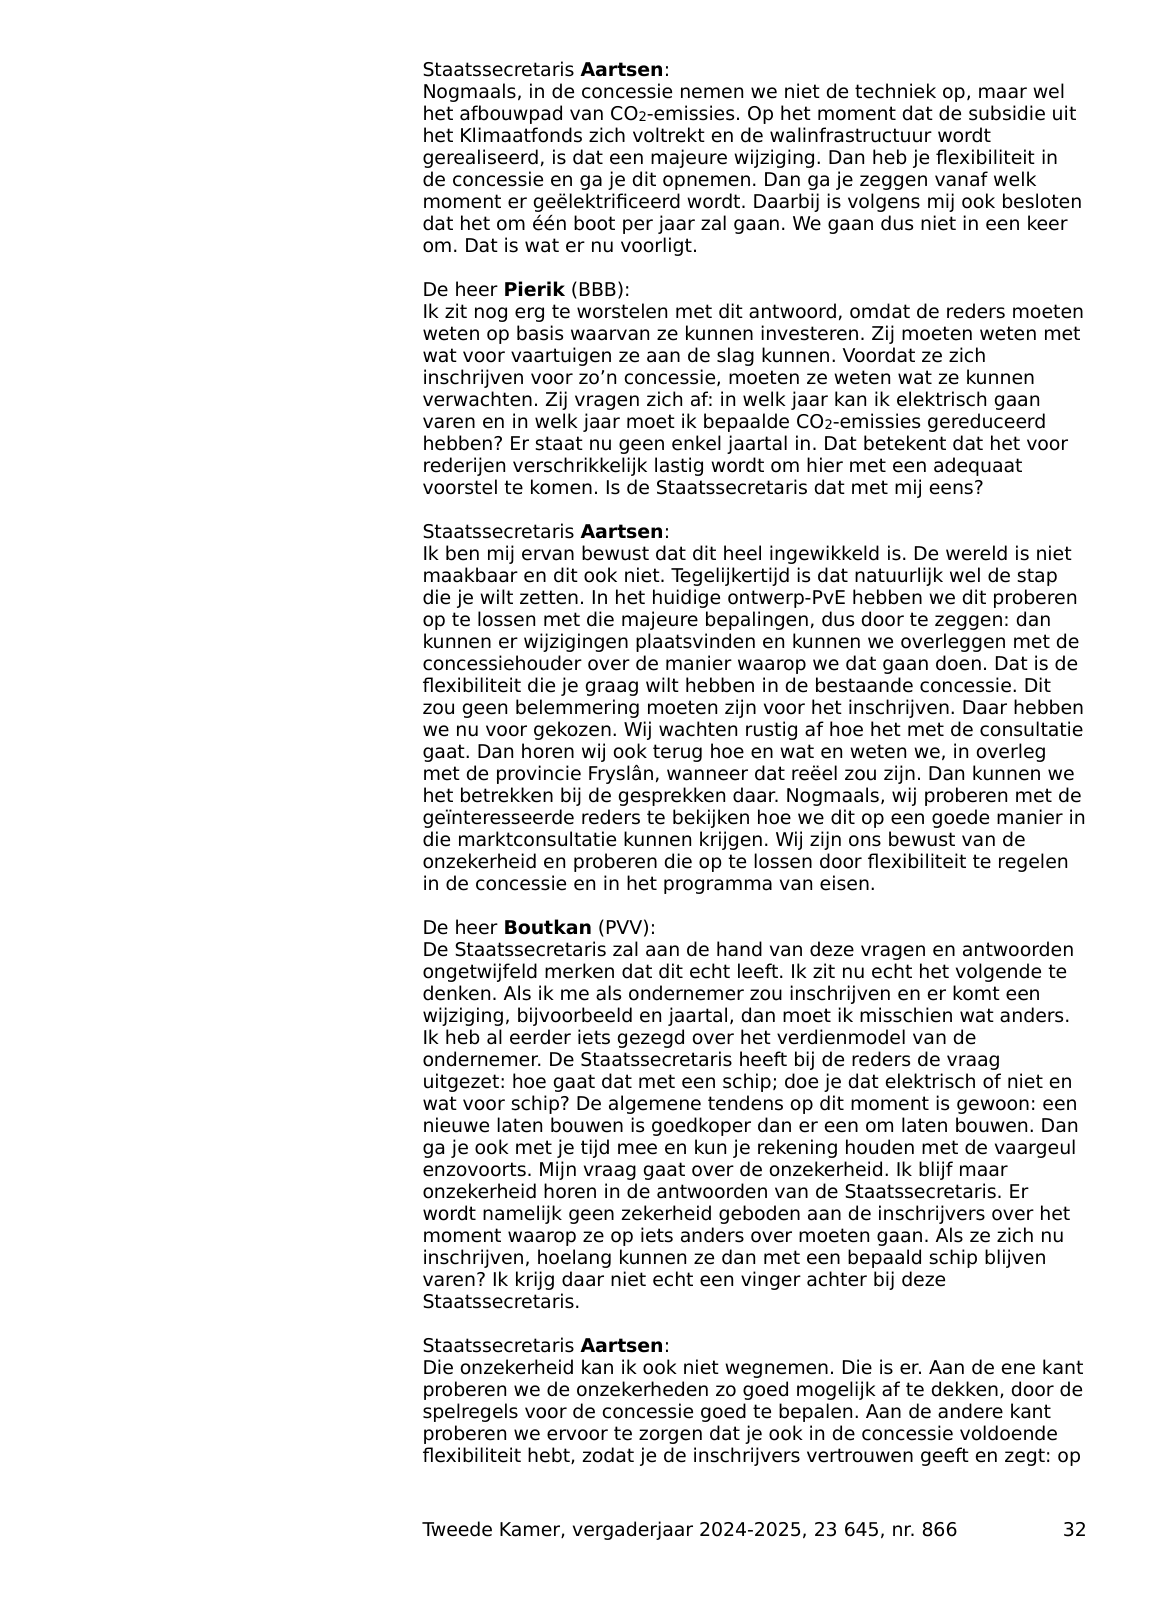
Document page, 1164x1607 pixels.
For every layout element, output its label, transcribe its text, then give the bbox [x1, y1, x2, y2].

text De heer Boutkan (PVV): [422, 917, 1087, 939]
text Staatssecretaris Aartsen: [422, 59, 1087, 81]
text De heer Pierik (BBB): [422, 279, 1087, 301]
text Staatssecretaris Aartsen: [422, 521, 1087, 543]
text Staatssecretaris Aartsen: [422, 1335, 1087, 1357]
text Ik ben mij ervan bewust dat dit heel ingewikkeld is. De wereld is niet maakbaar en dit ook niet. Tegelijkertijd is dat natuurlijk wel de stap die je wilt zetten. In het huidige ontwerp-PvE hebben we dit proberen op te lossen met die majeure bepalingen, dus door te zeggen: dan kunnen er wijzigingen plaatsvinden en kunnen we overleggen met de concessiehouder over de manier waarop we dat gaan doen. Dat is de flexibiliteit die je graag wilt hebben in de bestaande concessie. Dit zou geen belemmering moeten zijn voor het inschrijven. Daar hebben we nu voor gekozen. Wij wachten rustig af hoe het met de consultatie gaat. Dan horen wij ook terug hoe en wat en weten we, in overleg met de provincie Fryslân, wanneer dat reëel zou zijn. Dan kunnen we het betrekken bij de gesprekken daar. Nogmaals, wij proberen met de geïnteresseerde reders te bekijken hoe we dit op een goede manier in die marktconsultatie kunnen krijgen. Wij zijn ons bewust van de onzekerheid en proberen die op te lossen door flexibiliteit te regelen in de concessie en in het programma van eisen. [422, 543, 1087, 895]
text De Staatssecretaris zal aan de hand van deze vragen en antwoorden ongetwijfeld merken dat dit echt leeft. Ik zit nu echt het volgende te denken. Als ik me als ondernemer zou inschrijven en er komt een wijziging, bijvoorbeeld en jaartal, dan moet ik misschien wat anders. Ik heb al eerder iets gezegd over het verdienmodel van de ondernemer. De Staatssecretaris heeft bij de reders de vraag uitgezet: hoe gaat dat met een schip; doe je dat elektrisch of niet en wat voor schip? De algemene tendens op dit moment is gewoon: een nieuwe laten bouwen is goedkoper dan er een om laten bouwen. Dan ga je ook met je tijd mee en kun je rekening houden met de vaargeul enzovoorts. Mijn vraag gaat over de onzekerheid. Ik blijf maar onzekerheid horen in de antwoorden van de Staatssecretaris. Er wordt namelijk geen zekerheid geboden aan de inschrijvers over het moment waarop ze op iets anders over moeten gaan. Als ze zich nu inschrijven, hoelang kunnen ze dan met een bepaald schip blijven varen? Ik krijg daar niet echt een vinger achter bij deze Staatssecretaris. [422, 939, 1087, 1312]
text Die onzekerheid kan ik ook niet wegnemen. Die is er. Aan de ene kant proberen we de onzekerheden zo goed mogelijk af te dekken, door de spelregels voor de concessie goed te bepalen. Aan de andere kant proberen we ervoor te zorgen dat je ook in de concessie voldoende flexibiliteit hebt, zodat je de inschrijvers vertrouwen geeft en zegt: op [422, 1357, 1087, 1467]
text Nogmaals, in de concessie nemen we niet de techniek op, maar wel het afbouwpad van CO2-emissies. Op het moment dat de subsidie uit het Klimaatfonds zich voltrekt en de walinfrastructuur wordt gerealiseerd, is dat een majeure wijziging. Dan heb je flexibiliteit in de concessie en ga je dit opnemen. Dan ga je zeggen vanaf welk moment er geëlektrificeerd wordt. Daarbij is volgens mij ook besloten dat het om één boot per jaar zal gaan. We gaan dus niet in een keer om. Dat is wat er nu voorligt. [422, 81, 1087, 257]
text Ik zit nog erg te worstelen met dit antwoord, omdat de reders moeten weten op basis waarvan ze kunnen investeren. Zij moeten weten met wat voor vaartuigen ze aan de slag kunnen. Voordat ze zich inschrijven voor zo’n concessie, moeten ze weten wat ze kunnen verwachten. Zij vragen zich af: in welk jaar kan ik elektrisch gaan varen en in welk jaar moet ik bepaalde CO2-emissies gereduceerd hebben? Er staat nu geen enkel jaartal in. Dat betekent dat het voor rederijen verschrikkelijk lastig wordt om hier met een adequaat voorstel te komen. Is de Staatssecretaris dat met mij eens? [422, 301, 1087, 499]
